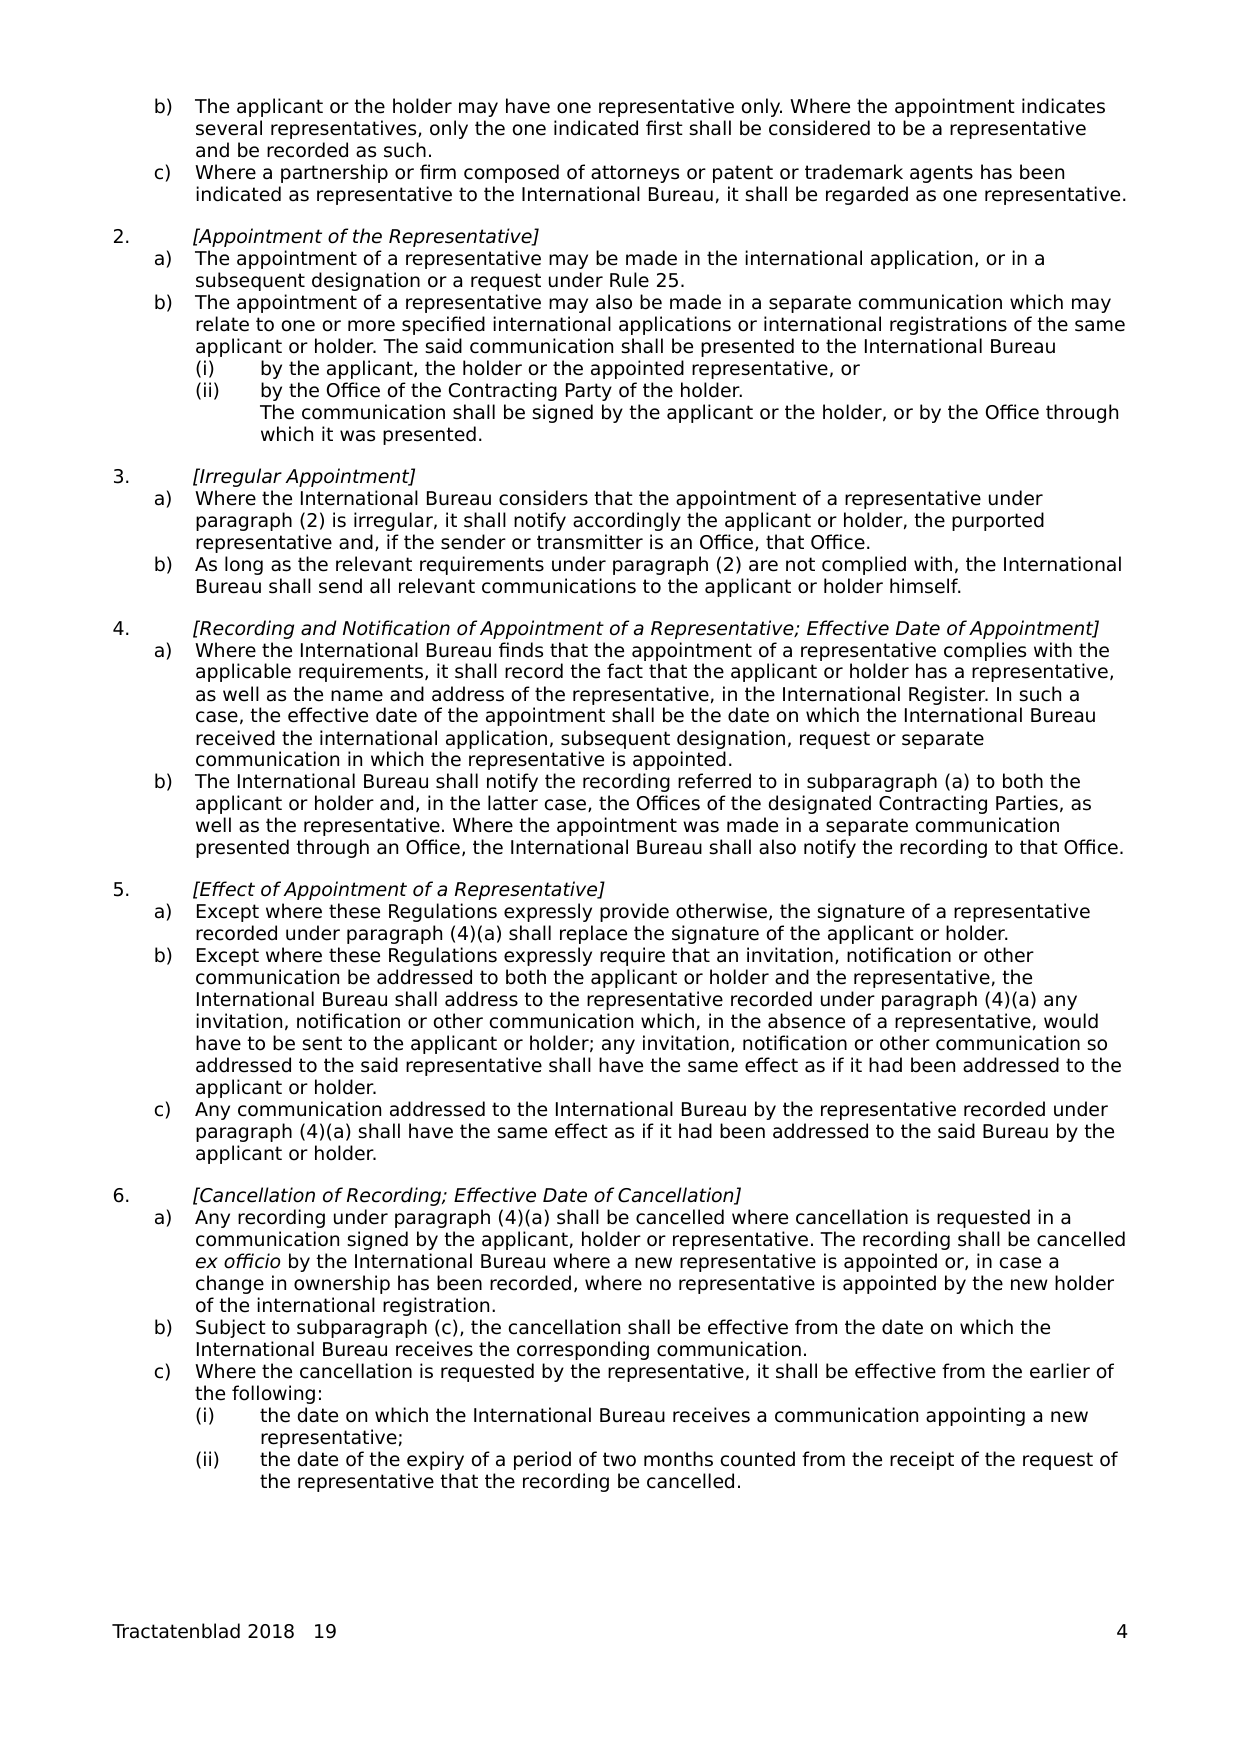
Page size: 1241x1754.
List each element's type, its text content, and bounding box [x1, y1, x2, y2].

text 6. [Cancellation of Recording; Effective Date of Cancellation] [112, 1185, 1128, 1207]
text 2. [Appointment of the Representative] [112, 226, 1128, 248]
text (ii) the date of the expiry of a period of two months counted from the receipt of the request of the representative that the recording be cancelled. [195, 1449, 1128, 1493]
text b) As long as the relevant requirements under paragraph (2) are not complied with, the International Bureau shall send all relevant communications to the applicant or holder himself. [153, 553, 1128, 597]
text a) Except where these Regulations expressly provide otherwise, the signature of a representative recorded under paragraph (4)(a) shall replace the signature of the applicant or holder. [153, 901, 1128, 945]
text a) Any recording under paragraph (4)(a) shall be cancelled where cancellation is requested in a communication signed by the applicant, holder or representative. The recording shall be cancelled ex officio by the International Bureau where a new representative is appointed or, in case a change in ownership has been recorded, where no representative is appointed by the new holder of the international registration. [153, 1207, 1128, 1317]
text (i) the date on which the International Bureau receives a communication appointing a new representative; [195, 1405, 1128, 1449]
text 3. [Irregular Appointment] [112, 466, 1128, 488]
text c) Any communication addressed to the International Bureau by the representative recorded under paragraph (4)(a) shall have the same effect as if it had been addressed to the said Bureau by the applicant or holder. [153, 1099, 1128, 1165]
text a) Where the International Bureau considers that the appointment of a representative under paragraph (2) is irregular, it shall notify accordingly the applicant or holder, the purported representative and, if the sender or transmitter is an Office, that Office. [153, 488, 1128, 553]
text a) Where the International Bureau finds that the appointment of a representative complies with the applicable requirements, it shall record the fact that the applicant or holder has a representative, as well as the name and address of the representative, in the International Register. In such a case, the effective date of the appointment shall be the date on which the International Bureau received the international application, subsequent designation, request or separate communication in which the representative is appointed. [153, 639, 1128, 771]
text b) Except where these Regulations expressly require that an invitation, notification or other communication be addressed to both the applicant or holder and the representative, the International Bureau shall address to the representative recorded under paragraph (4)(a) any invitation, notification or other communication which, in the absence of a representative, would have to be sent to the applicant or holder; any invitation, notification or other communication so addressed to the said representative shall have the same effect as if it had been addressed to the applicant or holder. [153, 945, 1128, 1099]
text b) Subject to subparagraph (c), the cancellation shall be effective from the date on which the International Bureau receives the corresponding communication. [153, 1317, 1128, 1361]
text b) The applicant or the holder may have one representative only. Where the appointment indicates several representatives, only the one indicated first shall be considered to be a representative and be recorded as such. [153, 96, 1128, 162]
text (i) by the applicant, the holder or the appointed representative, or [195, 358, 1128, 380]
text 4. [Recording and Notification of Appointment of a Representative; Effective Date of Appointment] [112, 617, 1128, 639]
text 5. [Effect of Appointment of a Representative] [112, 879, 1128, 901]
text a) The appointment of a representative may be made in the international application, or in a subsequent designation or a request under Rule 25. [153, 248, 1128, 292]
text c) Where a partnership or firm composed of attorneys or patent or trademark agents has been indicated as representative to the International Bureau, it shall be regarded as one representative. [153, 162, 1128, 206]
text b) The appointment of a representative may also be made in a separate communication which may relate to one or more specified international applications or international registrations of the same applicant or holder. The said communication shall be presented to the International Bureau [153, 292, 1128, 358]
text c) Where the cancellation is requested by the representative, it shall be effective from the earlier of the following: [153, 1361, 1128, 1405]
text The communication shall be signed by the applicant or the holder, or by the Office through which it was presented. [260, 402, 1128, 446]
text b) The International Bureau shall notify the recording referred to in subparagraph (a) to both the applicant or holder and, in the latter case, the Offices of the designated Contracting Parties, as well as the representative. Where the appointment was made in a separate communication presented through an Office, the International Bureau shall also notify the recording to that Office. [153, 771, 1128, 859]
text (ii) by the Office of the Contracting Party of the holder. [195, 380, 1128, 402]
